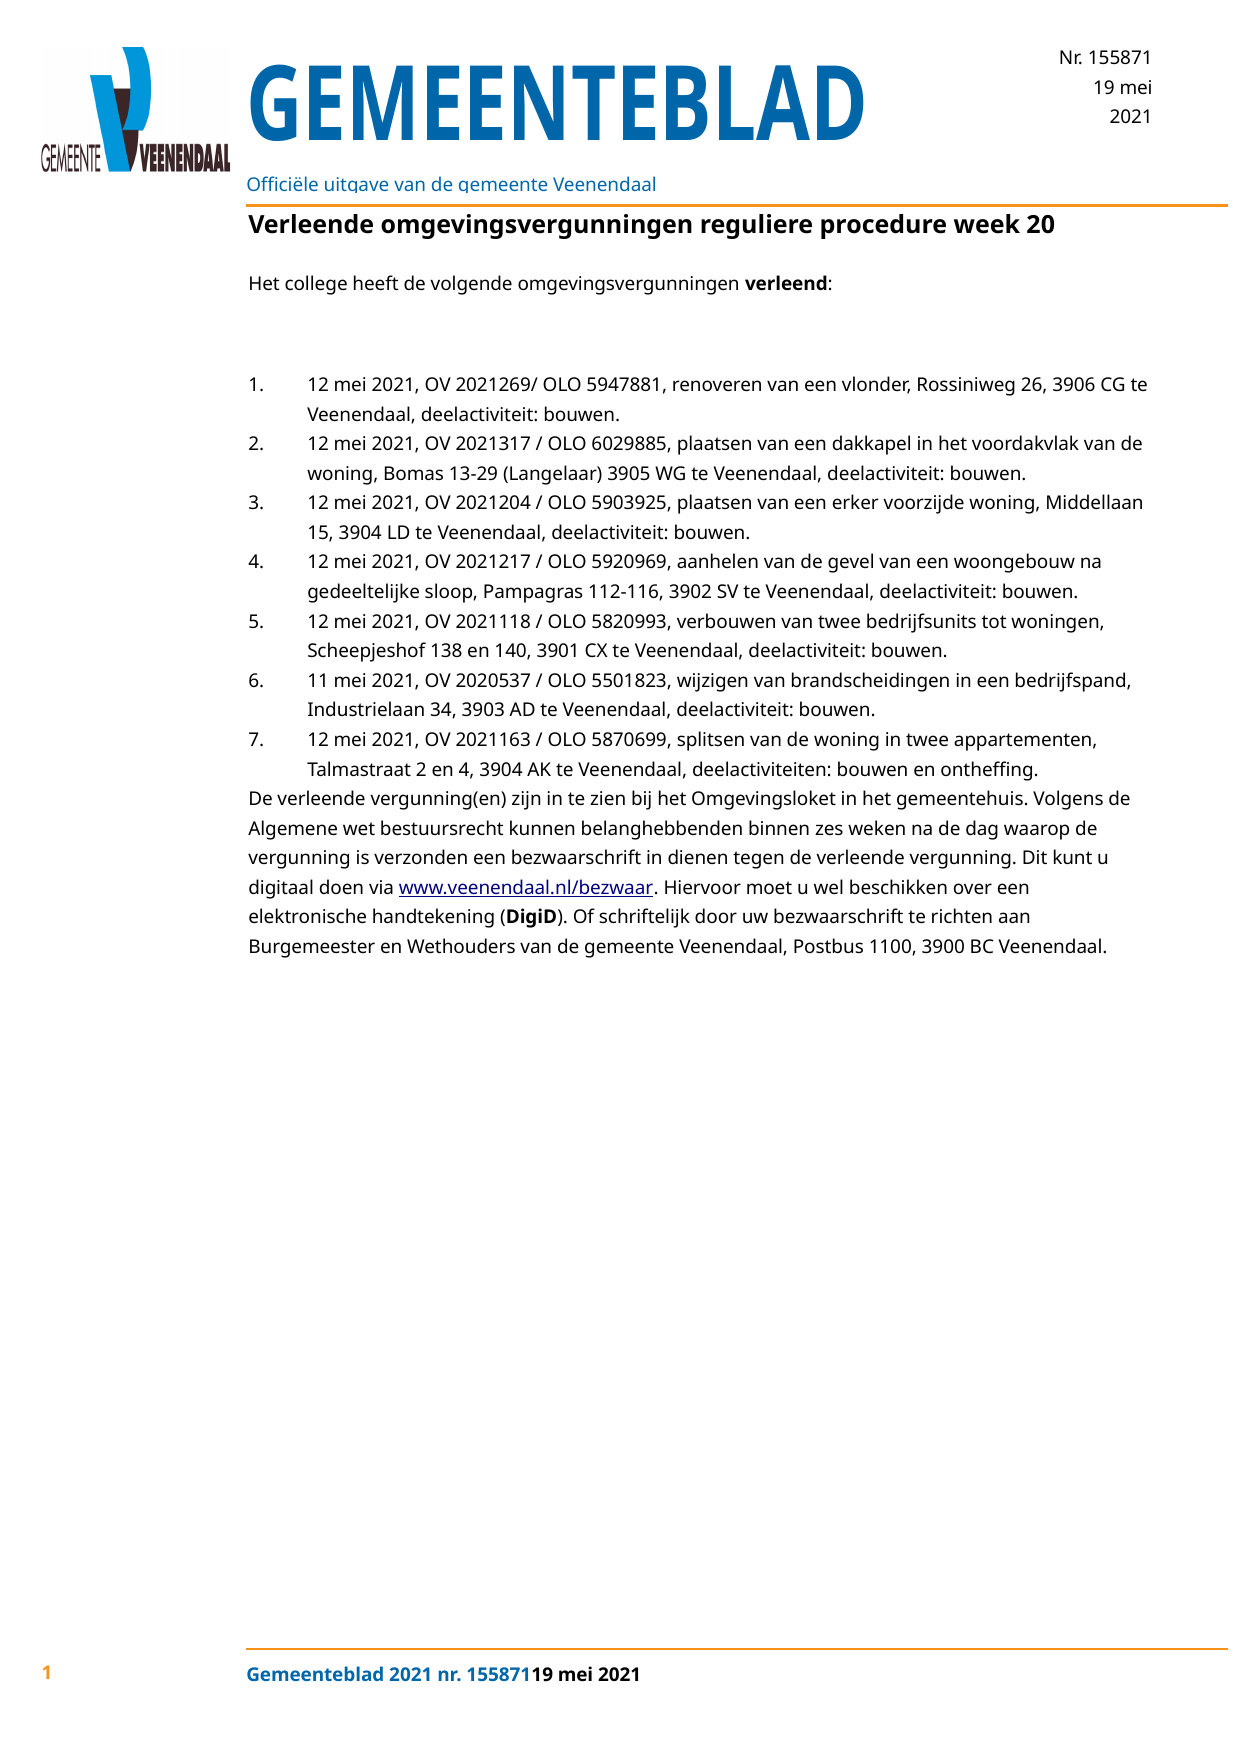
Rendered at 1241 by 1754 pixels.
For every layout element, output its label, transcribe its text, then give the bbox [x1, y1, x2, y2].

list 11 mei 2021, OV 2020537 / OLO 5501823, wijzigen van brandscheidingen in een bedrijfspand, Industrielaan 34, 3903 AD te Veenendaal, deelactiviteit: bouwen. [248, 667, 1152, 722]
list 12 mei 2021, OV 2021118 / OLO 5820993, verbouwen van twee bedrijfsunits tot woningen, Scheepjeshof 138 en 140, 3901 CX te Veenendaal, deelactiviteit: bouwen. [248, 608, 1152, 663]
text Verleende omgevingsvergunningen reguliere procedure week 20 [248, 207, 1152, 241]
picture [41, 47, 130, 172]
text De verleende vergunning(en) zijn in te zien bij het Omgevingsloket in het gemeentehuis. Volgens de Algemene wet bestuursrecht kunnen belanghebbenden binnen zes weken na de dag waarop de vergunning is verzonden een bezwaarschrift in dienen tegen de verleende vergunning. Dit kunt u digitaal doen via www.veenendaal.nl/bezwaar. Hiervoor moet u wel beschikken over een elektronische handtekening (DigiD). Of schriftelijk door uw bezwaarschrift te richten aan Burgemeester en Wethouders van de gemeente Veenendaal, Postbus 1100, 3900 BC Veenendaal. [248, 785, 1152, 959]
list 12 mei 2021, OV 2021204 / OLO 5903925, plaatsen van een erker voorzijde woning, Middellaan 15, 3904 LD te Veenendaal, deelactiviteit: bouwen. [248, 489, 1152, 545]
list 12 mei 2021, OV 2021269/ OLO 5947881, renoveren van een vlonder, Rossiniweg 26, 3906 CG te Veenendaal, deelactiviteit: bouwen. [248, 371, 1152, 426]
text Het college heeft de volgende omgevingsvergunningen verleend: [248, 270, 1152, 296]
list 12 mei 2021, OV 2021317 / OLO 6029885, plaatsen van een dakkapel in het voordakvlak van de woning, Bomas 13-29 (Langelaar) 3905 WG te Veenendaal, deelactiviteit: bouwen. [248, 430, 1152, 486]
picture [123, 47, 231, 172]
list 12 mei 2021, OV 2021163 / OLO 5870699, splitsen van de woning in twee appartementen, Talmastraat 2 en 4, 3904 AK te Veenendaal, deelactiviteiten: bouwen en ontheffing. [248, 726, 1152, 781]
list 12 mei 2021, OV 2021217 / OLO 5920969, aanhelen van de gevel van een woongebouw na gedeeltelijke sloop, Pampagras 112-116, 3902 SV te Veenendaal, deelactiviteit: bouwen. [248, 549, 1152, 604]
